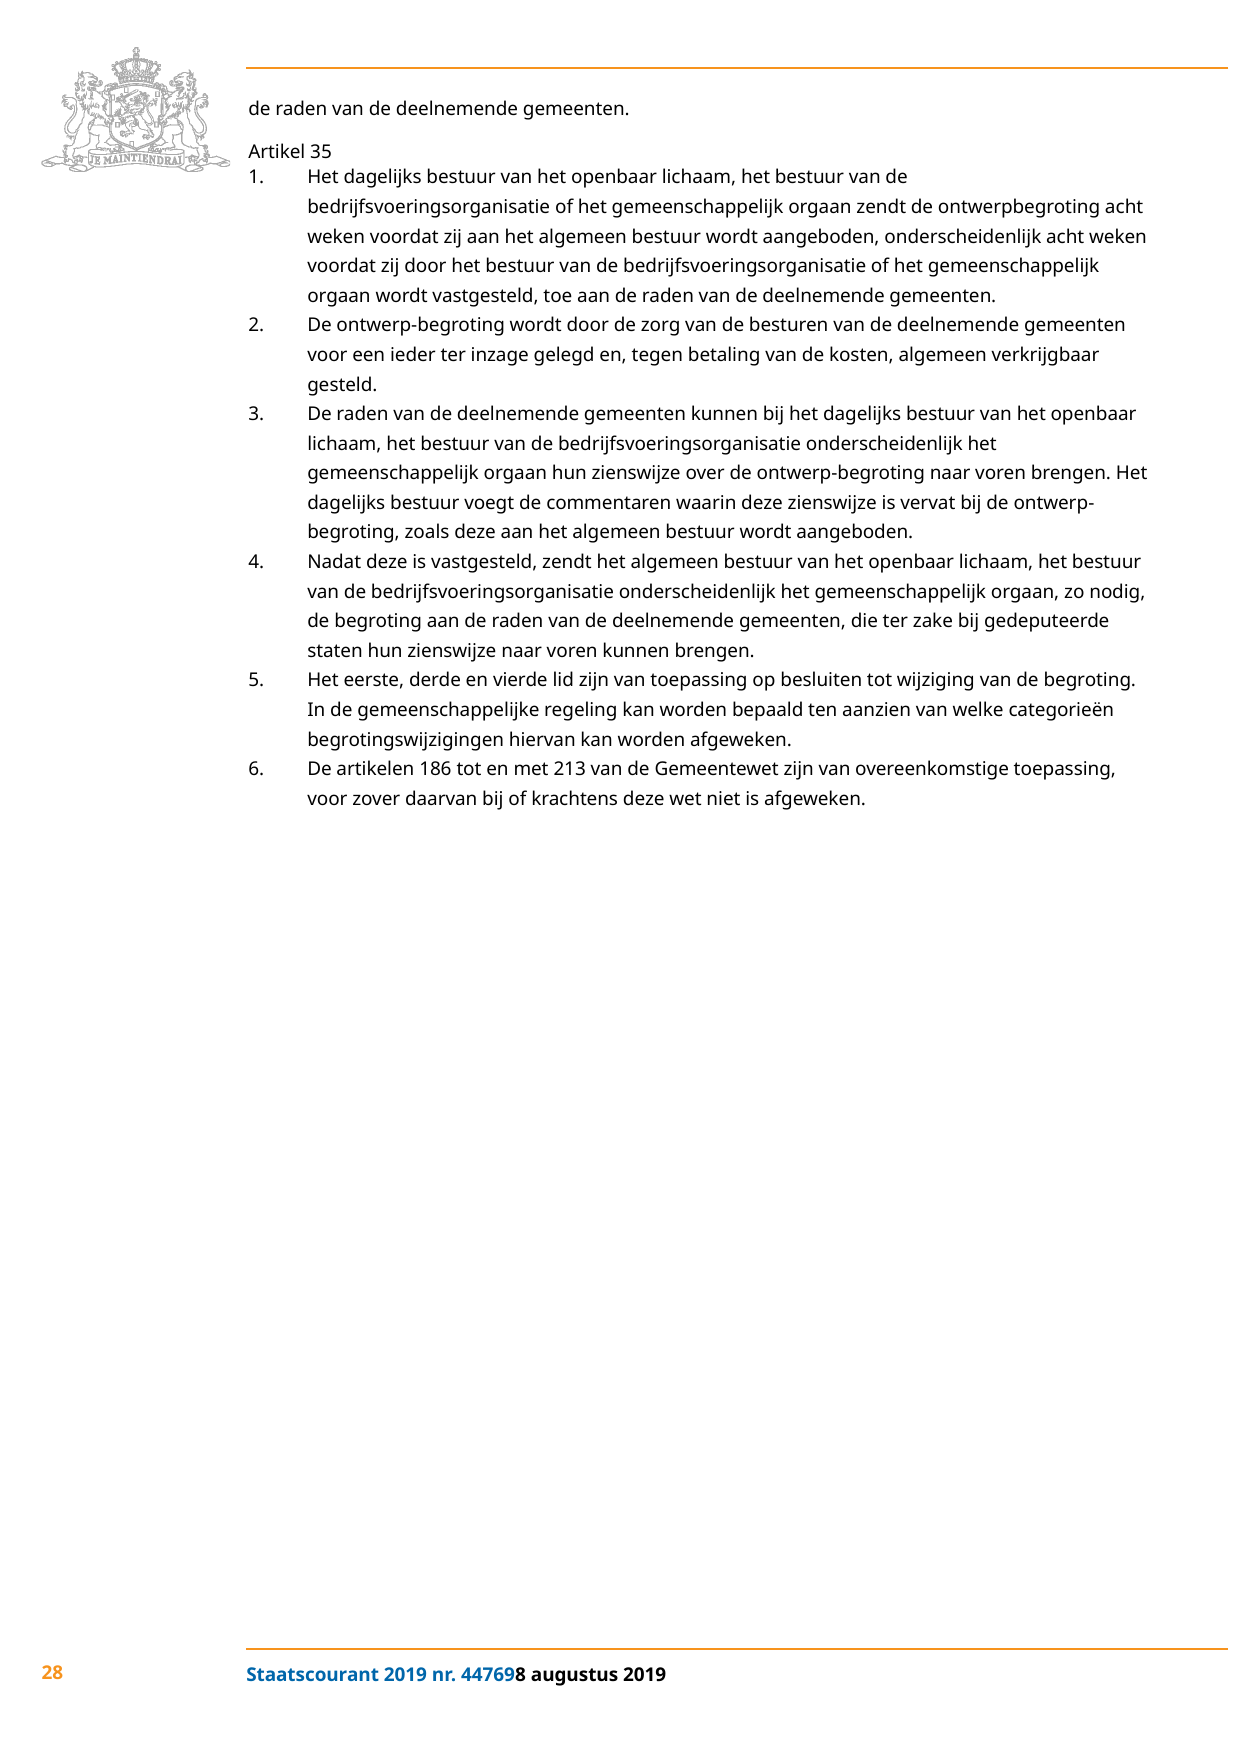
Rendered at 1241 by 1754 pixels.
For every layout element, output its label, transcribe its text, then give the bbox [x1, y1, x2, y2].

text de raden van de deelnemende gemeenten. [248, 95, 1152, 121]
picture [41, 47, 231, 172]
text Artikel 35 [248, 138, 1152, 164]
list De raden van de deelnemende gemeenten kunnen bij het dagelijks bestuur van het openbaar lichaam, het bestuur van de bedrijfsvoeringsorganisatie onderscheidenlijk het gemeenschappelijk orgaan hun zienswijze over de ontwerp-begroting naar voren brengen. Het dagelijks bestuur voegt de commentaren waarin deze zienswijze is vervat bij de ontwerp-begroting, zoals deze aan het algemeen bestuur wordt aangeboden. [248, 400, 1152, 544]
list Het eerste, derde en vierde lid zijn van toepassing op besluiten tot wijziging van de begroting. In de gemeenschappelijke regeling kan worden bepaald ten aanzien van welke categorieën begrotingswijzigingen hiervan kan worden afgeweken. [248, 667, 1152, 751]
list Nadat deze is vastgesteld, zendt het algemeen bestuur van het openbaar lichaam, het bestuur van de bedrijfsvoeringsorganisatie onderscheidenlijk het gemeenschappelijk orgaan, zo nodig, de begroting aan de raden van de deelnemende gemeenten, die ter zake bij gedeputeerde staten hun zienswijze naar voren kunnen brengen. [248, 548, 1152, 663]
list Het dagelijks bestuur van het openbaar lichaam, het bestuur van de bedrijfsvoeringsorganisatie of het gemeenschappelijk orgaan zendt de ontwerpbegroting acht weken voordat zij aan het algemeen bestuur wordt aangeboden, onderscheidenlijk acht weken voordat zij door het bestuur van de bedrijfsvoeringsorganisatie of het gemeenschappelijk orgaan wordt vastgesteld, toe aan de raden van de deelnemende gemeenten. [248, 164, 1152, 308]
list De artikelen 186 tot en met 213 van de Gemeentewet zijn van overeenkomstige toepassing, voor zover daarvan bij of krachtens deze wet niet is afgeweken. [248, 755, 1152, 811]
list De ontwerp-begroting wordt door de zorg van de besturen van de deelnemende gemeenten voor een ieder ter inzage gelegd en, tegen betaling van de kosten, algemeen verkrijgbaar gesteld. [248, 312, 1152, 396]
